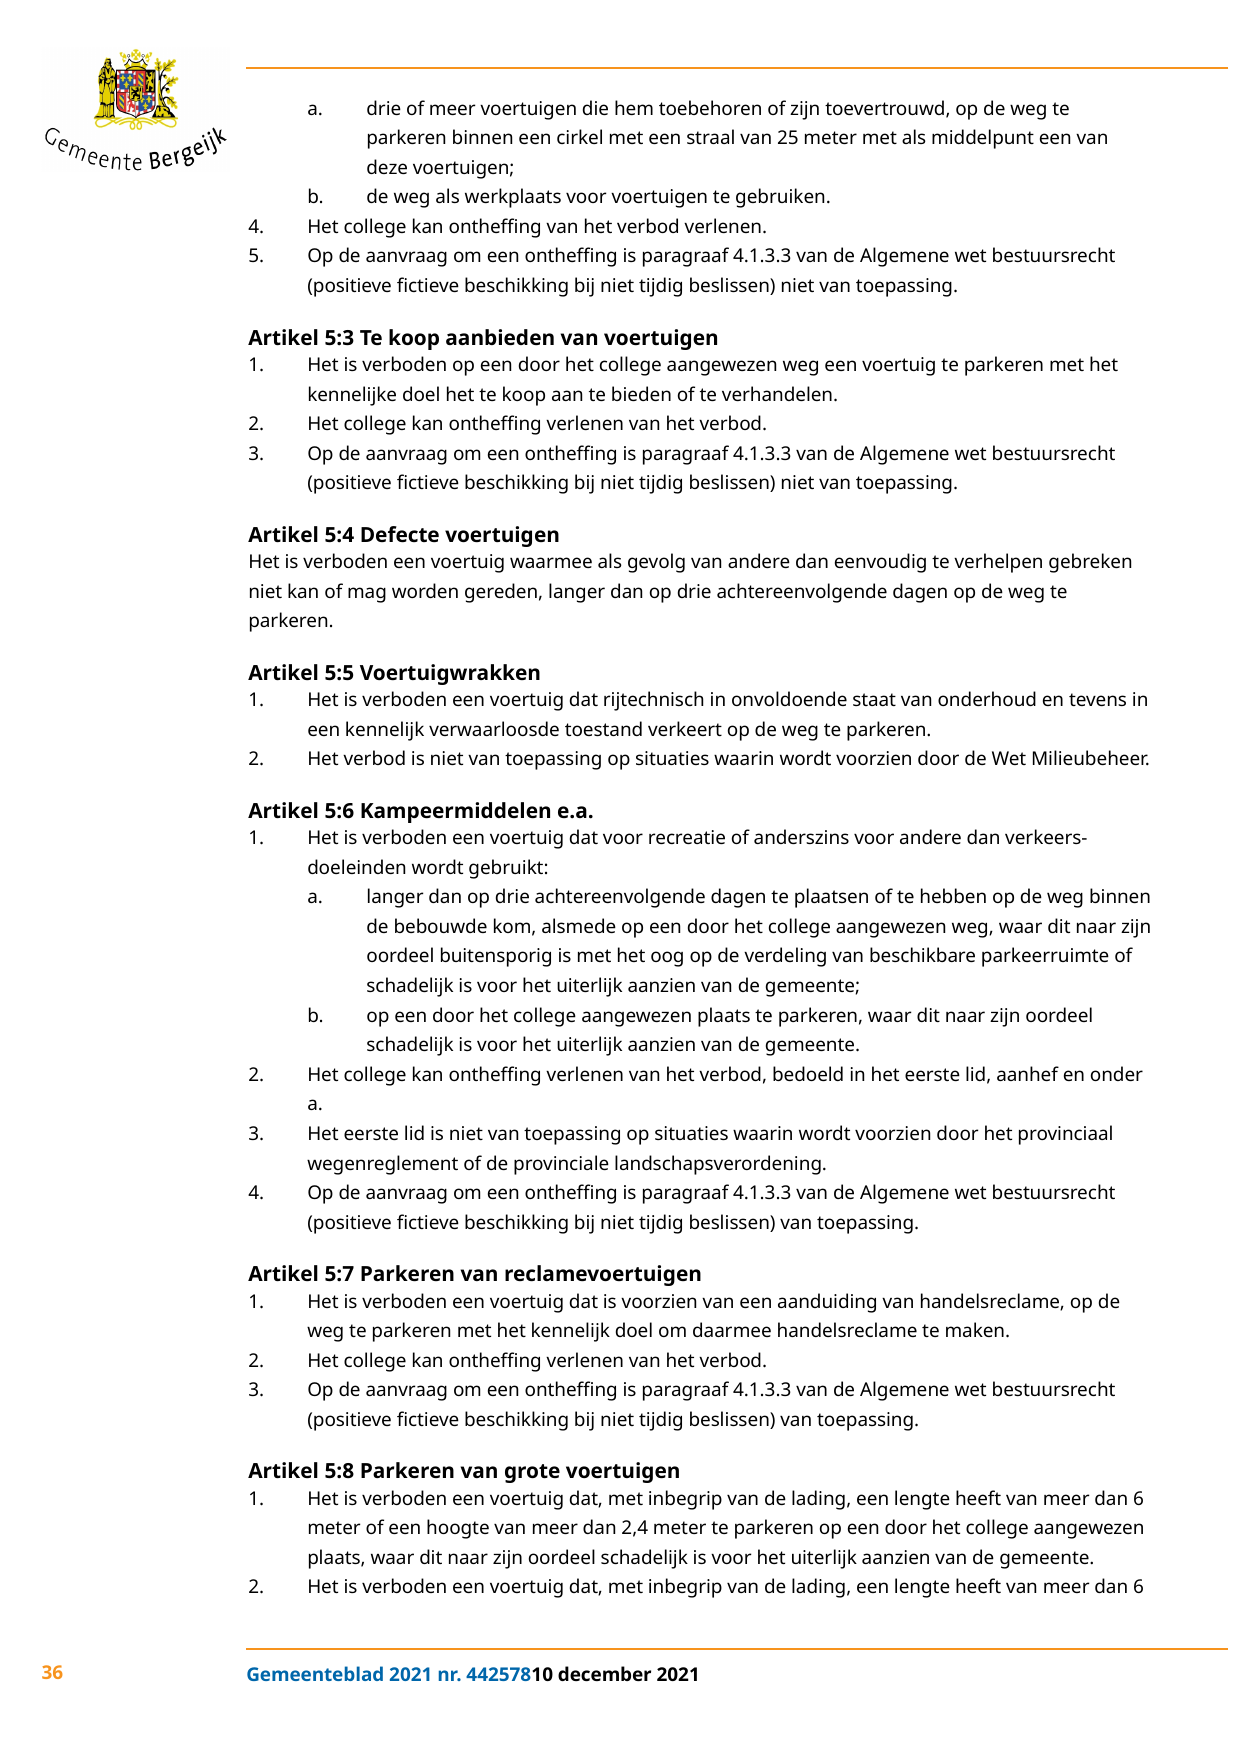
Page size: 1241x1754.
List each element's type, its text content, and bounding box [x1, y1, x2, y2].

list Op de aanvraag om een ontheffing is paragraaf 4.1.3.3 van de Algemene wet bestuursrecht (positieve fictieve beschikking bij niet tijdig beslissen) niet van toepassing. [248, 440, 1152, 495]
list Het is verboden op een door het college aangewezen weg een voertuig te parkeren met het kennelijke doel het te koop aan te bieden of te verhandelen. [248, 351, 1152, 406]
list Het college kan ontheffing verlenen van het verbod. [248, 410, 1152, 436]
text Het is verboden een voertuig waarmee als gevolg van andere dan eenvoudig te verhelpen gebreken niet kan of mag worden gereden, langer dan op drie achtereenvolgende dagen op de weg te parkeren. [248, 548, 1152, 633]
list Het is verboden een voertuig dat, met inbegrip van de lading, een lengte heeft van meer dan 6 [248, 1574, 1152, 1599]
text Artikel 5:6 Kampeermiddelen e.a. [248, 796, 1152, 824]
list Het is verboden een voertuig dat rijtechnisch in onvoldoende staat van onderhoud en tevens in een kennelijk verwaarloosde toestand verkeert op de weg te parkeren. [248, 686, 1152, 742]
list Op de aanvraag om een ontheffing is paragraaf 4.1.3.3 van de Algemene wet bestuursrecht (positieve fictieve beschikking bij niet tijdig beslissen) van toepassing. [248, 1377, 1152, 1432]
picture [41, 47, 231, 172]
list Op de aanvraag om een ontheffing is paragraaf 4.1.3.3 van de Algemene wet bestuursrecht (positieve fictieve beschikking bij niet tijdig beslissen) van toepassing. [248, 1179, 1152, 1235]
list de weg als werkplaats voor voertuigen te gebruiken. [307, 183, 1152, 209]
list Het verbod is niet van toepassing op situaties waarin wordt voorzien door de Wet Milieubeheer. [248, 746, 1152, 771]
list Het is verboden een voertuig dat voor recreatie of anderszins voor andere dan verkeers-doeleinden wordt gebruikt: [248, 824, 1152, 880]
text Artikel 5:4 Defecte voertuigen [248, 520, 1152, 548]
list Het is verboden een voertuig dat is voorzien van een aanduiding van handelsreclame, op de weg te parkeren met het kennelijk doel om daar­mee handelsreclame te maken. [248, 1288, 1152, 1343]
list Op de aanvraag om een ontheffing is paragraaf 4.1.3.3 van de Algemene wet bestuursrecht (positieve fictieve beschikking bij niet tijdig beslissen) niet van toepassing. [248, 243, 1152, 298]
list drie of meer voertuigen die hem toebehoren of zijn toevertrouwd, op de weg te parkeren binnen een cirkel met een straal van 25 meter met als middelpunt een van deze voertuigen; [307, 95, 1152, 180]
list op een door het college ­aangewezen plaats te parkeren, waar dit naar zijn oordeel schadelijk is voor het uiterlijk aanzien van de gemeente. [307, 1002, 1152, 1057]
list Het college kan ontheffing van het verbod verlenen. [248, 213, 1152, 239]
text Artikel 5:8 Parkeren van grote voertuigen [248, 1457, 1152, 1485]
list Het college kan ontheffing verlenen van het verbod, bedoeld in het eerste lid, aanhef en onder a. [248, 1061, 1152, 1116]
text Artikel 5:7 Parkeren van reclamevoertuigen [248, 1259, 1152, 1288]
list Het is verboden een voertuig dat, met inbegrip van de lading, een lengte heeft van meer dan 6 meter of een hoogte van meer dan 2,4 meter te parkeren op een door het college aangewezen plaats, waar dit naar zijn oordeel schadelijk is voor het uiterlijk aanzien van de gemeente. [248, 1485, 1152, 1570]
list Het college kan ontheffing verlenen van het verbod. [248, 1347, 1152, 1373]
text Artikel 5:5 Voertuigwrakken [248, 658, 1152, 686]
list langer dan op drie achtereenvolgende dagen te plaatsen of te hebben op de weg binnen de bebouwde kom, alsmede op een door het college aangewezen weg, waar dit naar zijn oordeel buitensporig is met het oog op de verd­eling van beschikbare parkeerruimte of schadelijk is voor het uiterlijk aanzien van de gemeente; [307, 883, 1152, 998]
list Het eerste lid is niet van toepassing op situaties waarin wordt voorzien door het provinciaal wegenreglement of de provinciale landschapsverordening. [248, 1120, 1152, 1176]
text Artikel 5:3 Te koop aanbieden van voertuigen [248, 323, 1152, 351]
